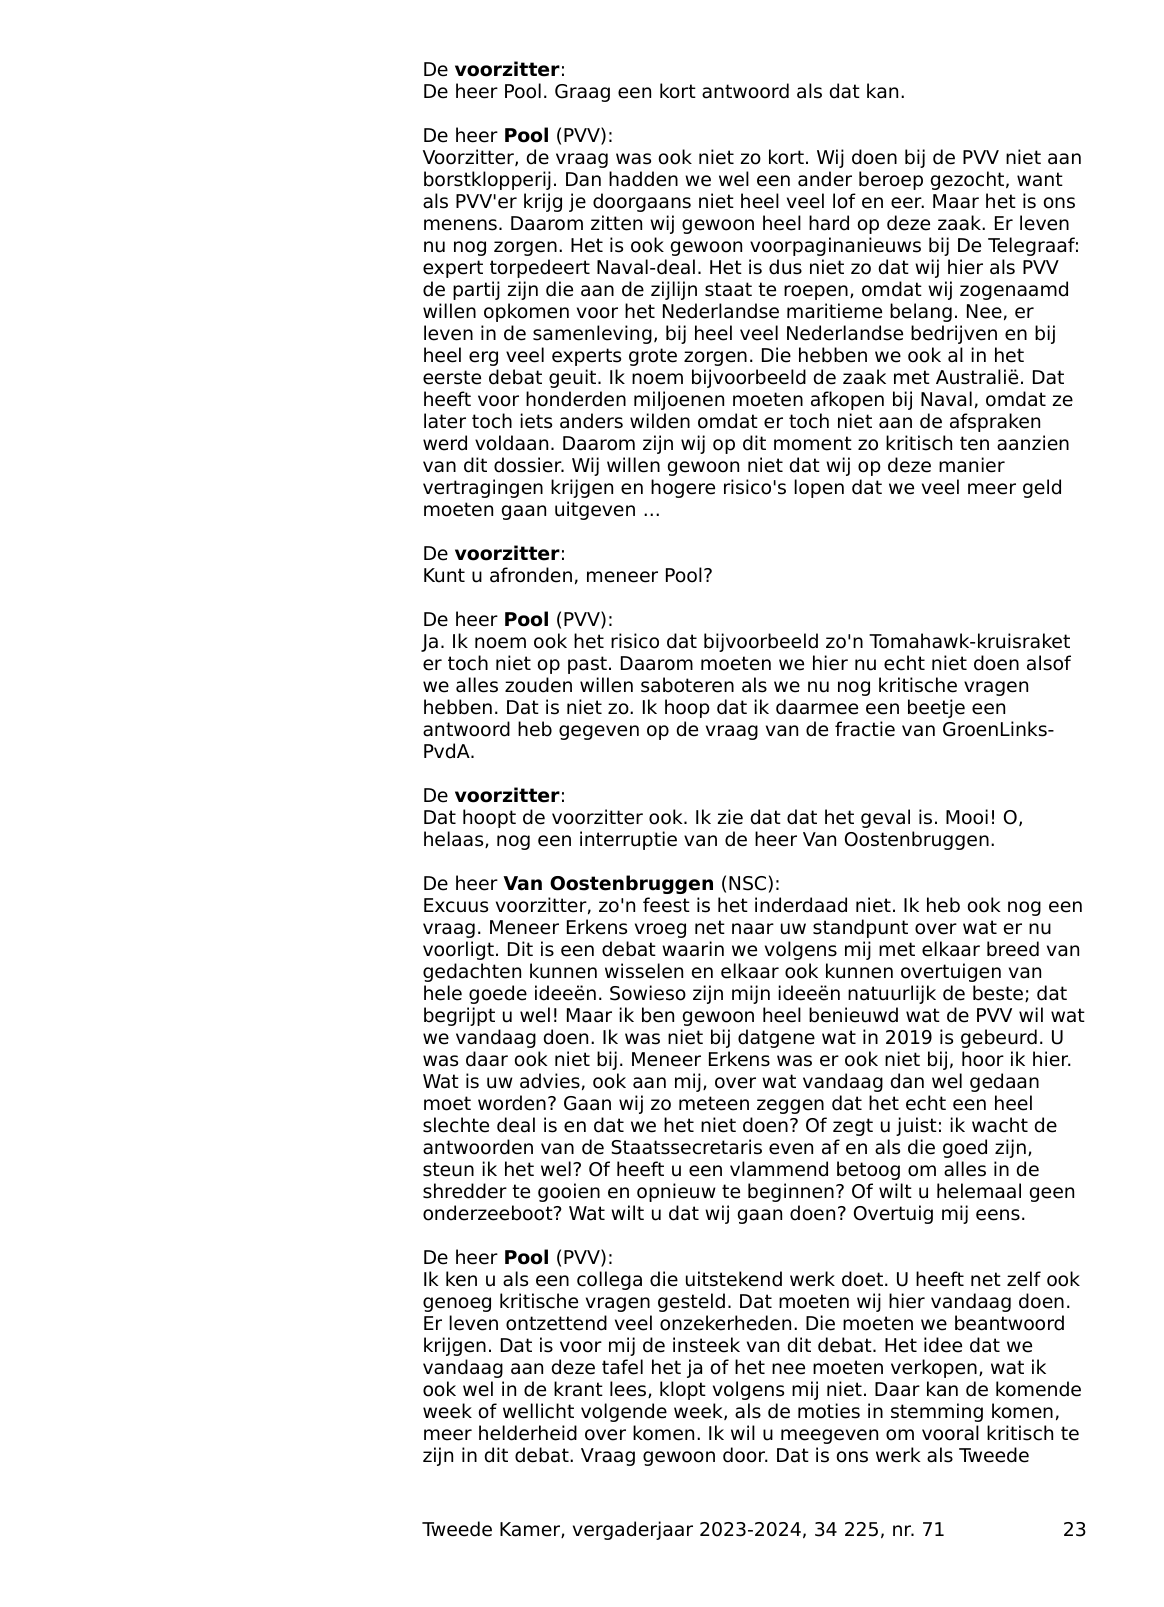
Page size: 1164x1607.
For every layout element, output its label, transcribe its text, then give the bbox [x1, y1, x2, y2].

text Ja. Ik noem ook het risico dat bijvoorbeeld zo'n Tomahawk-kruisraket er toch niet op past. Daarom moeten we hier nu echt niet doen alsof we alles zouden willen saboteren als we nu nog kritische vragen hebben. Dat is niet zo. Ik hoop dat ik daarmee een beetje een antwoord heb gegeven op de vraag van de fractie van GroenLinks-PvdA. [422, 631, 1087, 763]
text Dat hoopt de voorzitter ook. Ik zie dat dat het geval is. Mooi! O, helaas, nog een interruptie van de heer Van Oostenbruggen. [422, 807, 1087, 851]
text De heer Van Oostenbruggen (NSC): [422, 873, 1087, 895]
text De heer Pool (PVV): [422, 609, 1087, 631]
text De voorzitter: [422, 59, 1087, 81]
text De heer Pool (PVV): [422, 1247, 1087, 1269]
text De voorzitter: [422, 785, 1087, 807]
text Voorzitter, de vraag was ook niet zo kort. Wij doen bij de PVV niet aan borstklopperij. Dan hadden we wel een ander beroep gezocht, want als PVV'er krijg je doorgaans niet heel veel lof en eer. Maar het is ons menens. Daarom zitten wij gewoon heel hard op deze zaak. Er leven nu nog zorgen. Het is ook gewoon voorpaginanieuws bij De Telegraaf: expert torpedeert Naval-deal. Het is dus niet zo dat wij hier als PVV de partij zijn die aan de zijlijn staat te roepen, omdat wij zogenaamd willen opkomen voor het Nederlandse maritieme belang. Nee, er leven in de samenleving, bij heel veel Nederlandse bedrijven en bij heel erg veel experts grote zorgen. Die hebben we ook al in het eerste debat geuit. Ik noem bijvoorbeeld de zaak met Australië. Dat heeft voor honderden miljoenen moeten afkopen bij Naval, omdat ze later toch iets anders wilden omdat er toch niet aan de afspraken werd voldaan. Daarom zijn wij op dit moment zo kritisch ten aanzien van dit dossier. Wij willen gewoon niet dat wij op deze manier vertragingen krijgen en hogere risico's lopen dat we veel meer geld moeten gaan uitgeven ... [422, 147, 1087, 521]
text De heer Pool (PVV): [422, 125, 1087, 147]
text Kunt u afronden, meneer Pool? [422, 565, 1087, 587]
text Ik ken u als een collega die uitstekend werk doet. U heeft net zelf ook genoeg kritische vragen gesteld. Dat moeten wij hier vandaag doen. Er leven ontzettend veel onzekerheden. Die moeten we beantwoord krijgen. Dat is voor mij de insteek van dit debat. Het idee dat we vandaag aan deze tafel het ja of het nee moeten verkopen, wat ik ook wel in de krant lees, klopt volgens mij niet. Daar kan de komende week of wellicht volgende week, als de moties in stemming komen, meer helderheid over komen. Ik wil u meegeven om vooral kritisch te zijn in dit debat. Vraag gewoon door. Dat is ons werk als Tweede [422, 1269, 1087, 1467]
text Excuus voorzitter, zo'n feest is het inderdaad niet. Ik heb ook nog een vraag. Meneer Erkens vroeg net naar uw standpunt over wat er nu voorligt. Dit is een debat waarin we volgens mij met elkaar breed van gedachten kunnen wisselen en elkaar ook kunnen overtuigen van hele goede ideeën. Sowieso zijn mijn ideeën natuurlijk de beste; dat begrijpt u wel! Maar ik ben gewoon heel benieuwd wat de PVV wil wat we vandaag doen. Ik was niet bij datgene wat in 2019 is gebeurd. U was daar ook niet bij. Meneer Erkens was er ook niet bij, hoor ik hier. Wat is uw advies, ook aan mij, over wat vandaag dan wel gedaan moet worden? Gaan wij zo meteen zeggen dat het echt een heel slechte deal is en dat we het niet doen? Of zegt u juist: ik wacht de antwoorden van de Staatssecretaris even af en als die goed zijn, steun ik het wel? Of heeft u een vlammend betoog om alles in de shredder te gooien en opnieuw te beginnen? Of wilt u helemaal geen onderzeeboot? Wat wilt u dat wij gaan doen? Overtuig mij eens. [422, 895, 1087, 1225]
text De voorzitter: [422, 543, 1087, 565]
text De heer Pool. Graag een kort antwoord als dat kan. [422, 81, 1087, 103]
